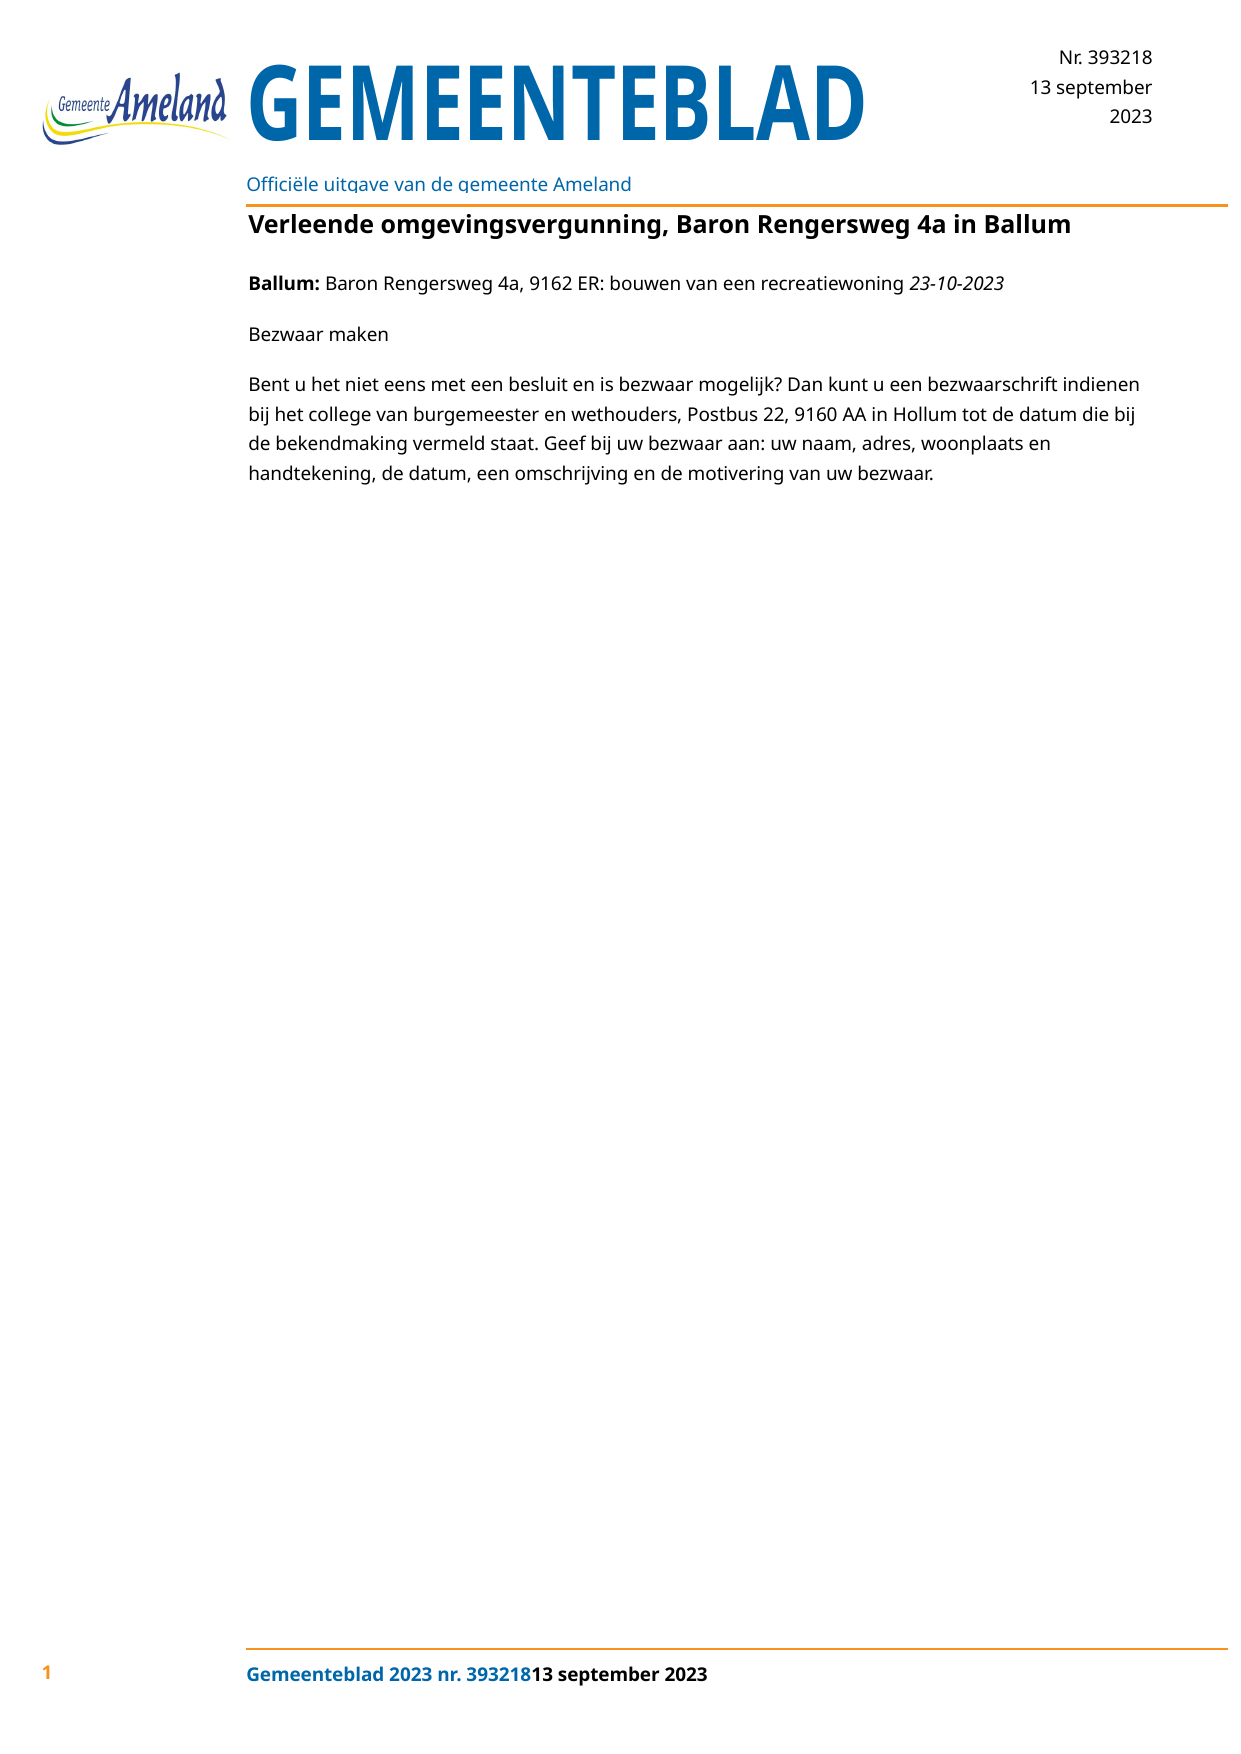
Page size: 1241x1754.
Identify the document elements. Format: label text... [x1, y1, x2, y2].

text Bent u het niet eens met een besluit en is bezwaar mogelijk? Dan kunt u een bezwaarschrift indienen bij het college van burgemeester en wethouders, Postbus 22, 9160 AA in Hollum tot de datum die bij de bekendmaking vermeld staat. Geef bij uw bezwaar aan: uw naam, adres, woonplaats en handtekening, de datum, een omschrijving en de motivering van uw bezwaar. [248, 371, 1152, 486]
text Ballum: Baron Rengersweg 4a, 9162 ER: bouwen van een recreatiewoning 23-10-2023 [248, 270, 1152, 296]
picture [41, 47, 231, 172]
text Bezwaar maken [248, 321, 1152, 346]
text Verleende omgevingsvergunning, Baron Rengersweg 4a in Ballum [248, 207, 1152, 241]
